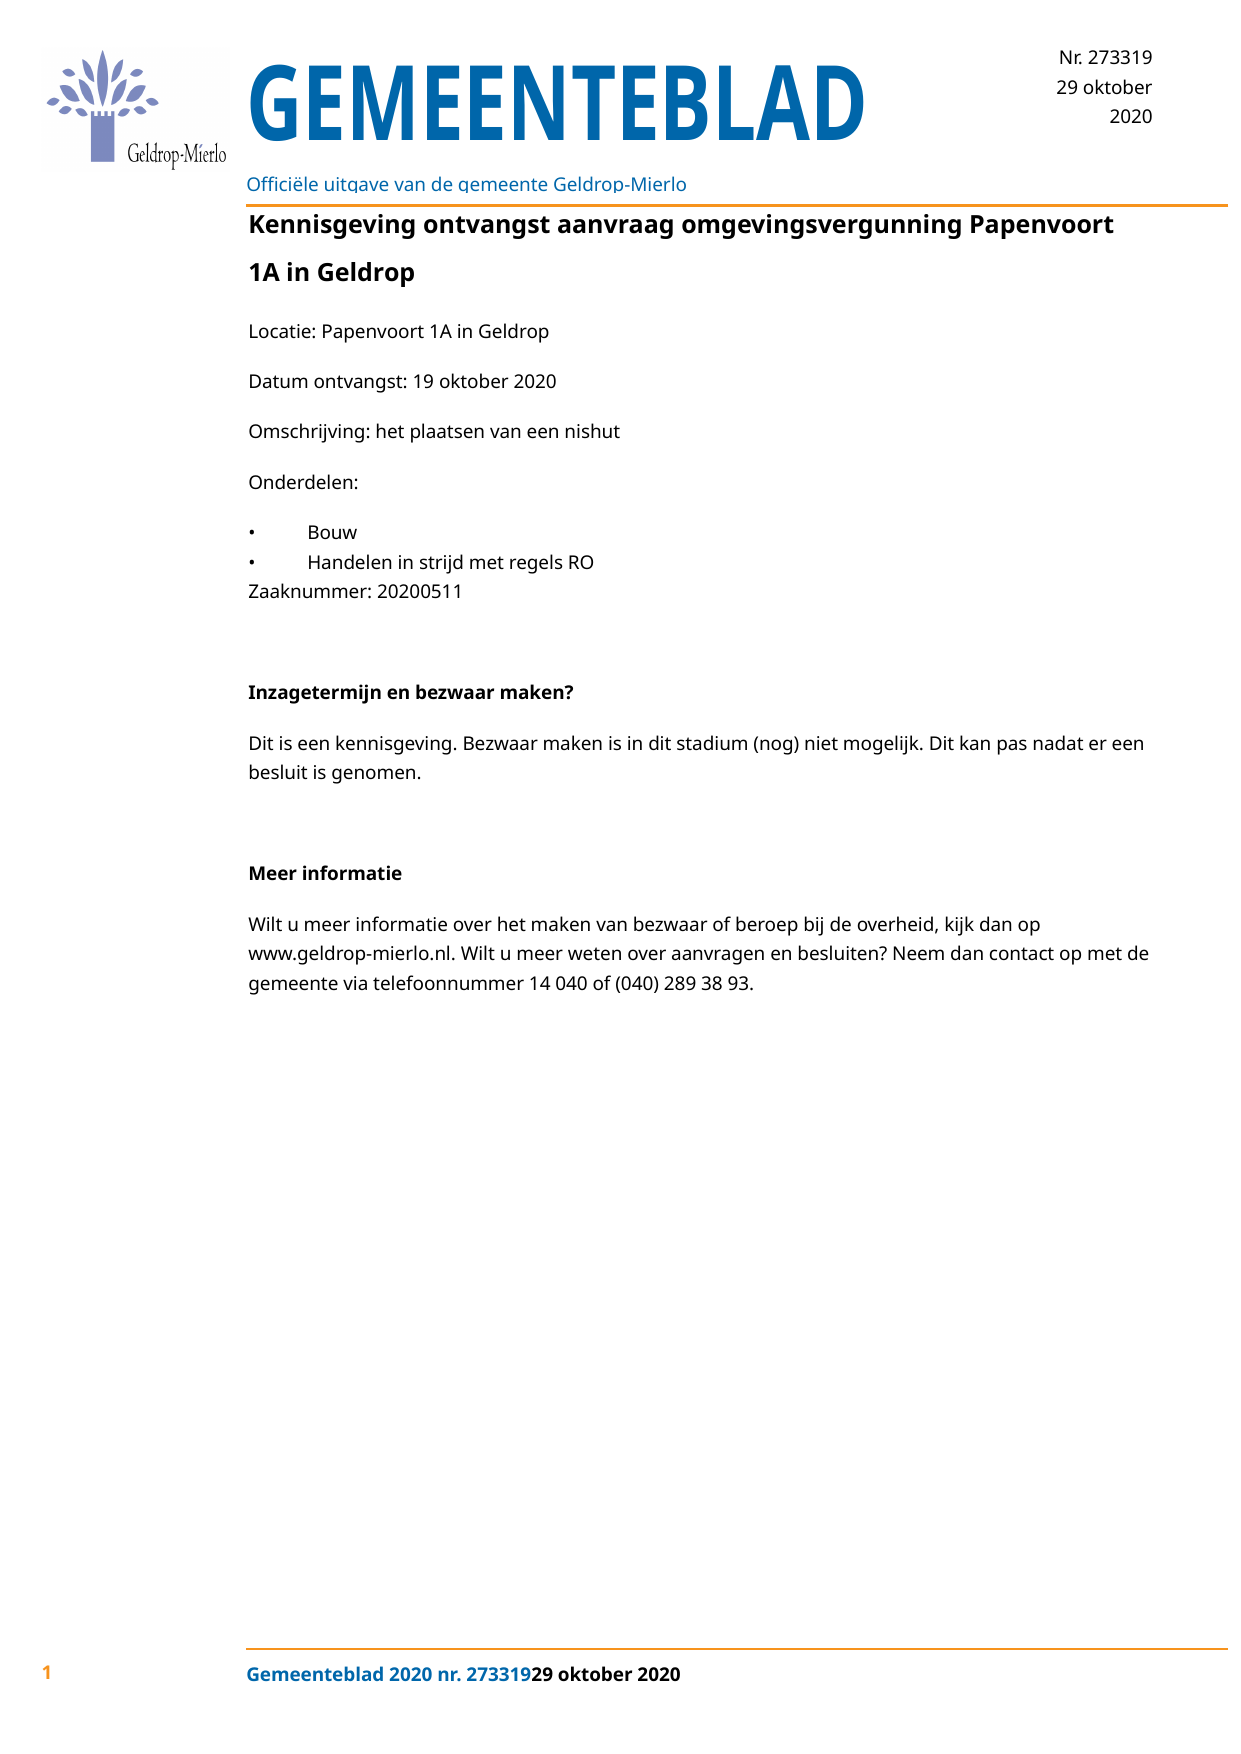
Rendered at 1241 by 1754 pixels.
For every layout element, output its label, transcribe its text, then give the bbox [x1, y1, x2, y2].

text Kennisgeving ontvangst aanvraag omgevingsvergunning Papenvoort 1A in Geldrop [248, 207, 1152, 288]
text Inzagetermijn en bezwaar maken? [248, 679, 1152, 705]
text Meer informatie [248, 860, 1152, 886]
list Bouw [248, 519, 1152, 545]
text Locatie: Papenvoort 1A in Geldrop [248, 318, 1152, 344]
text Omschrijving: het plaatsen van een nishut [248, 419, 1152, 444]
text Datum ontvangst: 19 oktober 2020 [248, 368, 1152, 394]
text Onderdelen: [248, 469, 1152, 495]
text Wilt u meer informatie over het maken van bezwaar of beroep bij de overheid, kijk dan op www.geldrop-mierlo.nl. Wilt u meer weten over aanvragen en besluiten? Neem dan contact op met de gemeente via telefoonnummer 14 040 of (040) 289 38 93. [248, 911, 1152, 996]
text Zaaknummer: 20200511 [248, 579, 1152, 604]
picture [41, 47, 231, 172]
text Dit is een kennisgeving. Bezwaar maken is in dit stadium (nog) niet mogelijk. Dit kan pas nadat er een besluit is genomen. [248, 730, 1152, 785]
list Handelen in strijd met regels RO [248, 549, 1152, 575]
